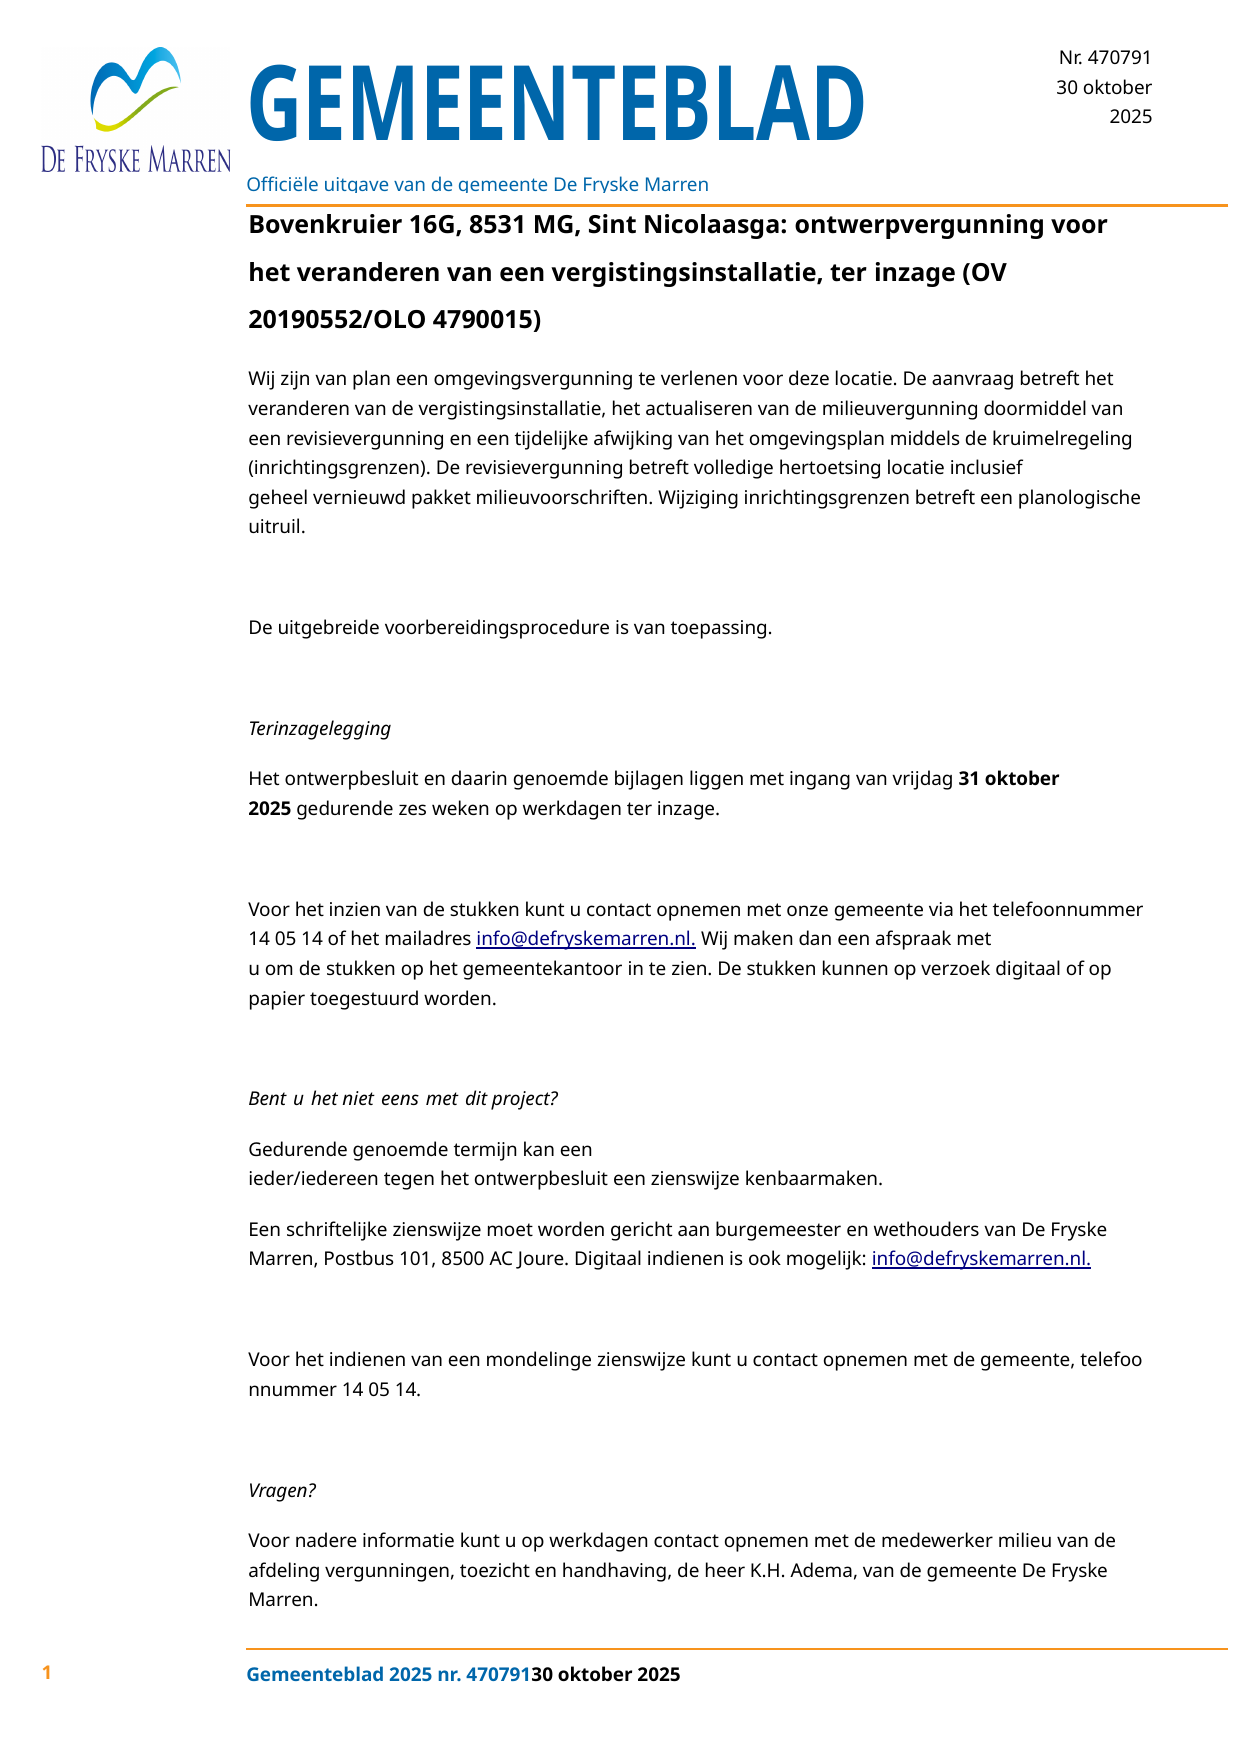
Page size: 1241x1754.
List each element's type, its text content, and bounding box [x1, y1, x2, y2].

text Het ontwerpbesluit en daarin genoemde bijlagen liggen met ingang van vrijdag 31 oktober 2025 gedurende zes weken op werkdagen ter inzage. [248, 766, 1152, 821]
text Bovenkruier 16G, 8531 MG, Sint Nicolaasga: ontwerpvergunning voor het veranderen van een vergistingsinstallatie, ter inzage (OV 20190552/OLO 4790015) [248, 207, 1152, 336]
text Een schriftelijke zienswijze moet worden gericht aan burgemeester en wethouders van De Fryske Marren, Postbus 101, 8500 AC Joure. Digitaal indienen is ook mogelijk: info@defryskemarren.nl. [248, 1216, 1152, 1271]
text Gedurende genoemde termijn kan een ieder/iedereen tegen het ontwerpbesluit een zienswijze kenbaarmaken. [248, 1136, 1152, 1191]
text Voor het inzien van de stukken kunt u contact opnemen met onze gemeente via het telefoonnummer 14 05 14 of het mailadres info@defryskemarren.nl. Wij maken dan een afspraak met u om de stukken op het gemeentekantoor in te zien. De stukken kunnen op verzoek digitaal of op papier toegestuurd worden. [248, 896, 1152, 1010]
text Voor nadere informatie kunt u op werkdagen contact opnemen met de medewerker milieu van de afdeling vergunningen, toezicht en handhaving, de heer K.H. Adema, van de gemeente De Fryske Marren. [248, 1527, 1152, 1612]
text Bent u het niet eens met dit project? [248, 1086, 1152, 1111]
picture [41, 47, 231, 172]
text Vragen? [248, 1477, 1152, 1502]
text Terinzagelegging [248, 715, 1152, 741]
text De uitgebreide voorbereidingsprocedure is van toepassing. [248, 614, 1152, 640]
text Wij zijn van plan een omgevingsvergunning te verlenen voor deze locatie. De aanvraag betreft het veranderen van de vergistingsinstallatie, het actualiseren van de milieuvergunning doormiddel van een revisievergunning en een tijdelijke afwijking van het omgevingsplan middels de kruimelregeling (inrichtingsgrenzen). De revisievergunning betreft volledige hertoetsing locatie inclusief geheel vernieuwd pakket milieuvoorschriften. Wijziging inrichtingsgrenzen betreft een planologische uitruil. [248, 366, 1152, 539]
text Voor het indienen van een mondelinge zienswijze kunt u contact opnemen met de gemeente, telefoonnummer 14 05 14. [248, 1346, 1152, 1402]
